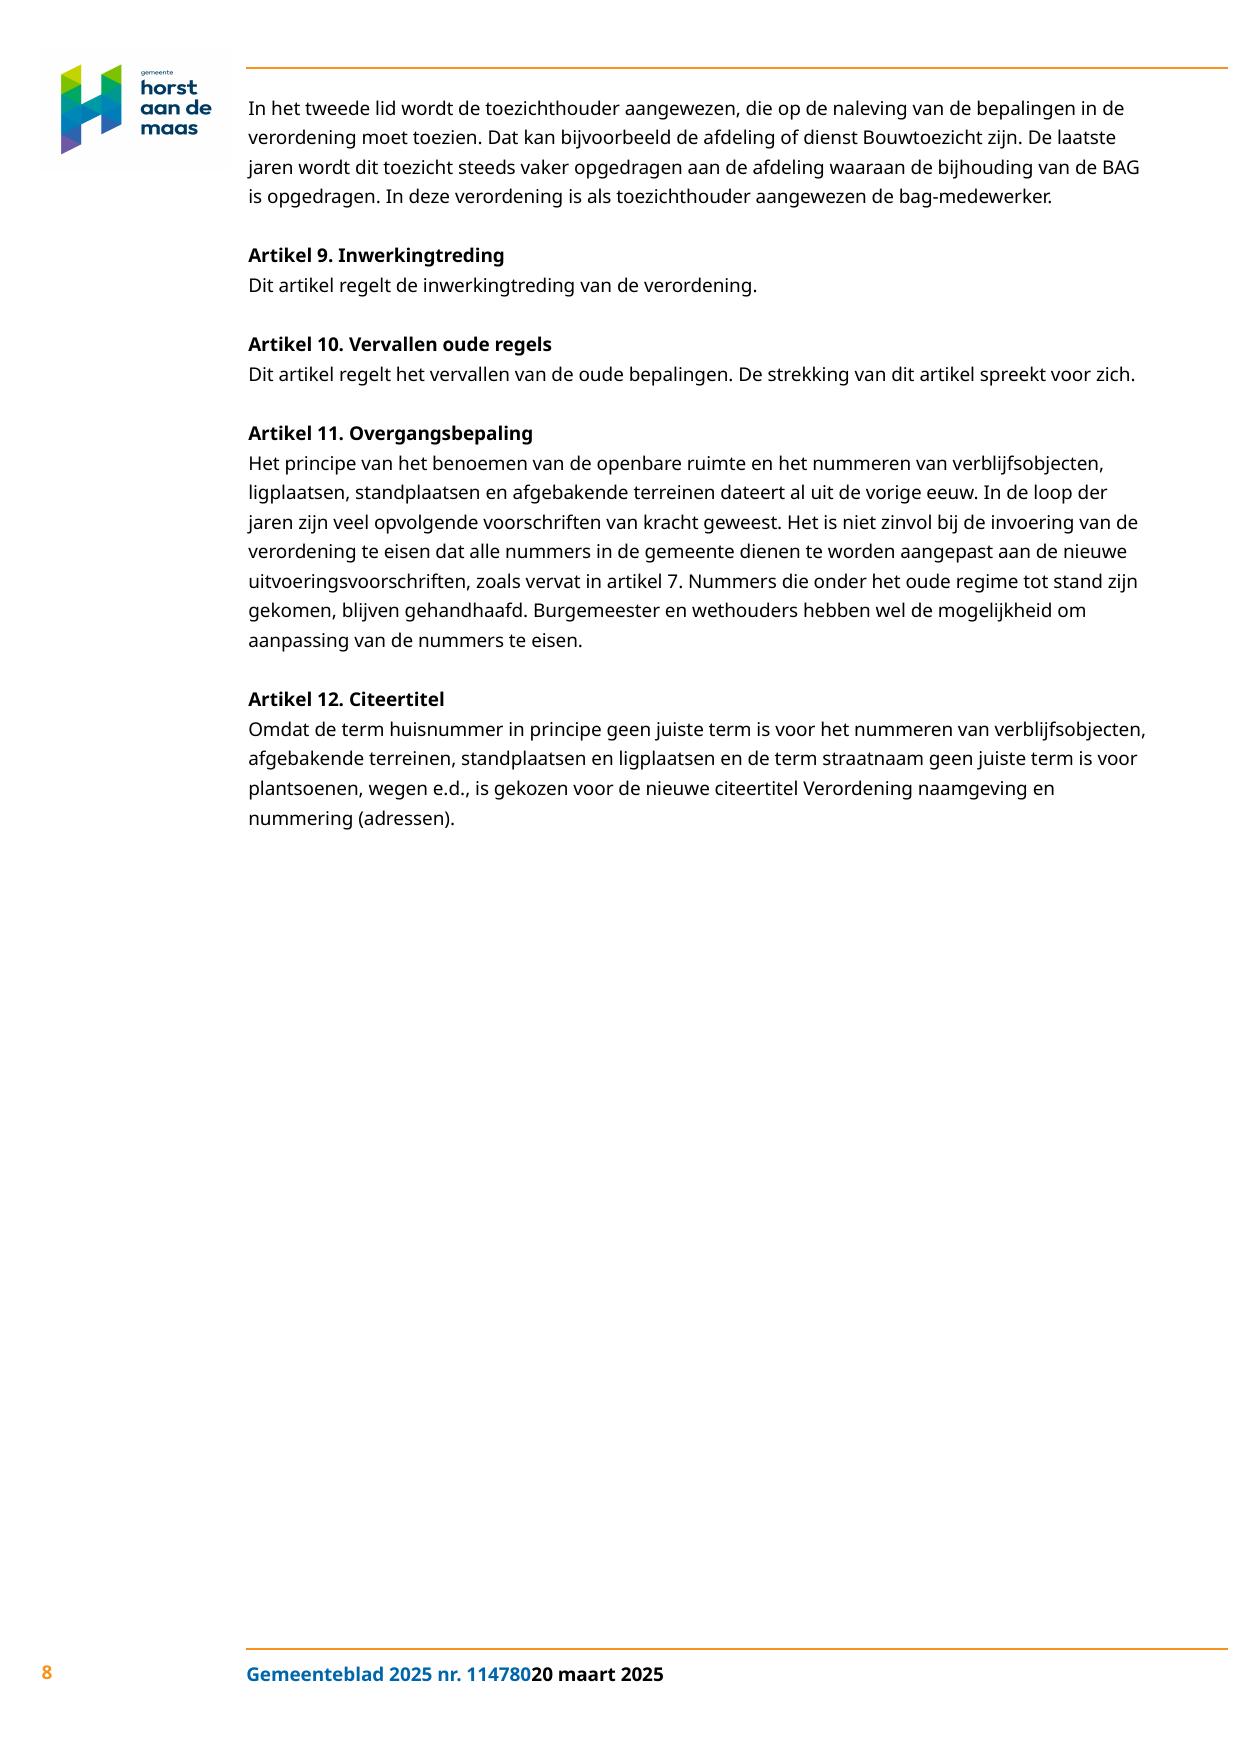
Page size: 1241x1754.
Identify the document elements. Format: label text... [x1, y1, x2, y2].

text Artikel 12. Citeertitel [248, 686, 1152, 712]
text Dit artikel regelt het vervallen van de oude bepalingen. De strekking van dit artikel spreekt voor zich. [248, 361, 1152, 387]
picture [41, 47, 231, 172]
text Dit artikel regelt de inwerkingtreding van de verordening. [248, 272, 1152, 298]
text In het tweede lid wordt de toezichthouder aangewezen, die op de naleving van de bepalingen in de verordening moet toezien. Dat kan bijvoorbeeld de afdeling of dienst Bouwtoezicht zijn. De laatste jaren wordt dit toezicht steeds vaker opgedragen aan de afdeling waaraan de bijhouding van de BAG is opgedragen. In deze verordening is als toezichthouder aangewezen de bag-medewerker. [248, 95, 1152, 209]
text Artikel 10. Vervallen oude regels [248, 331, 1152, 357]
text Artikel 11. Overgangsbepaling [248, 420, 1152, 446]
text Het principe van het benoemen van de openbare ruimte en het nummeren van verblijfsobjecten, ligplaatsen, standplaatsen en afgebakende terreinen dateert al uit de vorige eeuw. In de loop der jaren zijn veel opvolgende voorschriften van kracht geweest. Het is niet zinvol bij de invoering van de verordening te eisen dat alle nummers in de gemeente dienen te worden aangepast aan de nieuwe uitvoeringsvoorschriften, zoals vervat in artikel 7. Nummers die onder het oude regime tot stand zijn gekomen, blijven gehandhaafd. Burgemeester en wethouders hebben wel de mogelijkheid om aanpassing van de nummers te eisen. [248, 450, 1152, 653]
text Artikel 9. Inwerkingtreding [248, 243, 1152, 268]
text Omdat de term huisnummer in principe geen juiste term is voor het nummeren van verblijfsobjecten, afgebakende terreinen, standplaatsen en ligplaatsen en de term straatnaam geen juiste term is voor plantsoenen, wegen e.d., is gekozen voor de nieuwe citeertitel Verordening naamgeving en nummering (adressen). [248, 716, 1152, 831]
